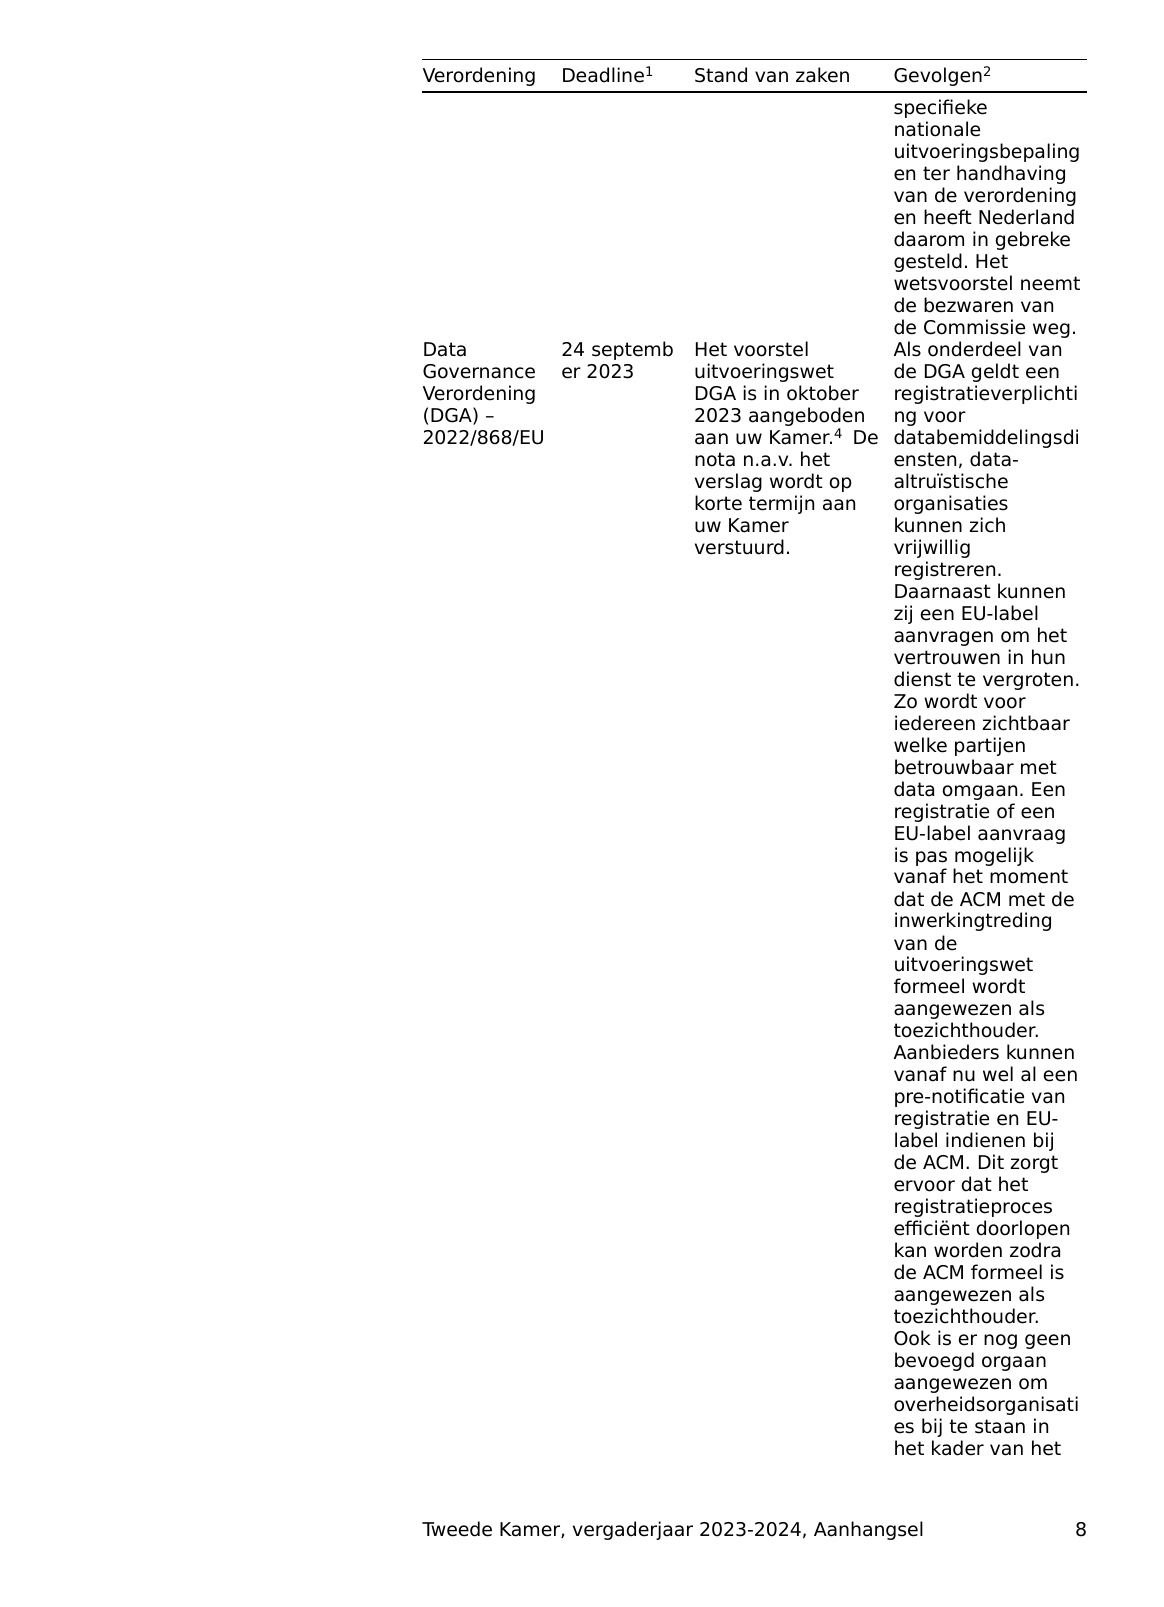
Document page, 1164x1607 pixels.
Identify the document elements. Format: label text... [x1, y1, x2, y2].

table_header Stand van zaken [688, 60, 887, 91]
table_cell [422, 93, 555, 339]
table_header Deadline1 [555, 60, 688, 91]
table_header Verordening [422, 60, 555, 91]
table_cell Als onderdeel van de DGA geldt een registratieverplichting voor databemiddelingsdiensten, data-altruïstische organisaties kunnen zich vrijwillig registreren. Daarnaast kunnen zij een EU-label aanvragen om het vertrouwen in hun dienst te vergroten. Zo wordt voor iedereen zichtbaar welke partijen betrouwbaar met data omgaan. Een registratie of een EU-label aanvraag is pas mogelijk vanaf het moment dat de ACM met de inwerkingtreding van de uitvoeringswet formeel wordt aangewezen als toezichthouder. Aanbieders kunnen vanaf nu wel al een pre-notificatie van registratie en EU-label indienen bij de ACM. Dit zorgt ervoor dat het registratieproces efficiënt doorlopen kan worden zodra de ACM formeel is aangewezen als toezichthouder. Ook is er nog geen bevoegd orgaan aangewezen om overheidsorganisaties bij te staan in het kader van het [887, 339, 1087, 1460]
table_cell Data Governance Verordening (DGA) – 2022/868/EU [422, 339, 555, 1460]
table_cell 24 september 2023 [555, 339, 688, 1460]
table_cell [555, 93, 688, 339]
table_cell specifieke nationale uitvoeringsbepalingen ter handhaving van de verordening en heeft Nederland daarom in gebreke gesteld. Het wetsvoorstel neemt de bezwaren van de Commissie weg. [887, 93, 1087, 339]
table_cell Het voorstel uitvoeringswet DGA is in oktober 2023 aangeboden aan uw Kamer.4 De nota n.a.v. het verslag wordt op korte termijn aan uw Kamer verstuurd. [688, 339, 887, 1460]
table_header Gevolgen2 [887, 60, 1087, 91]
table_cell [688, 93, 887, 339]
